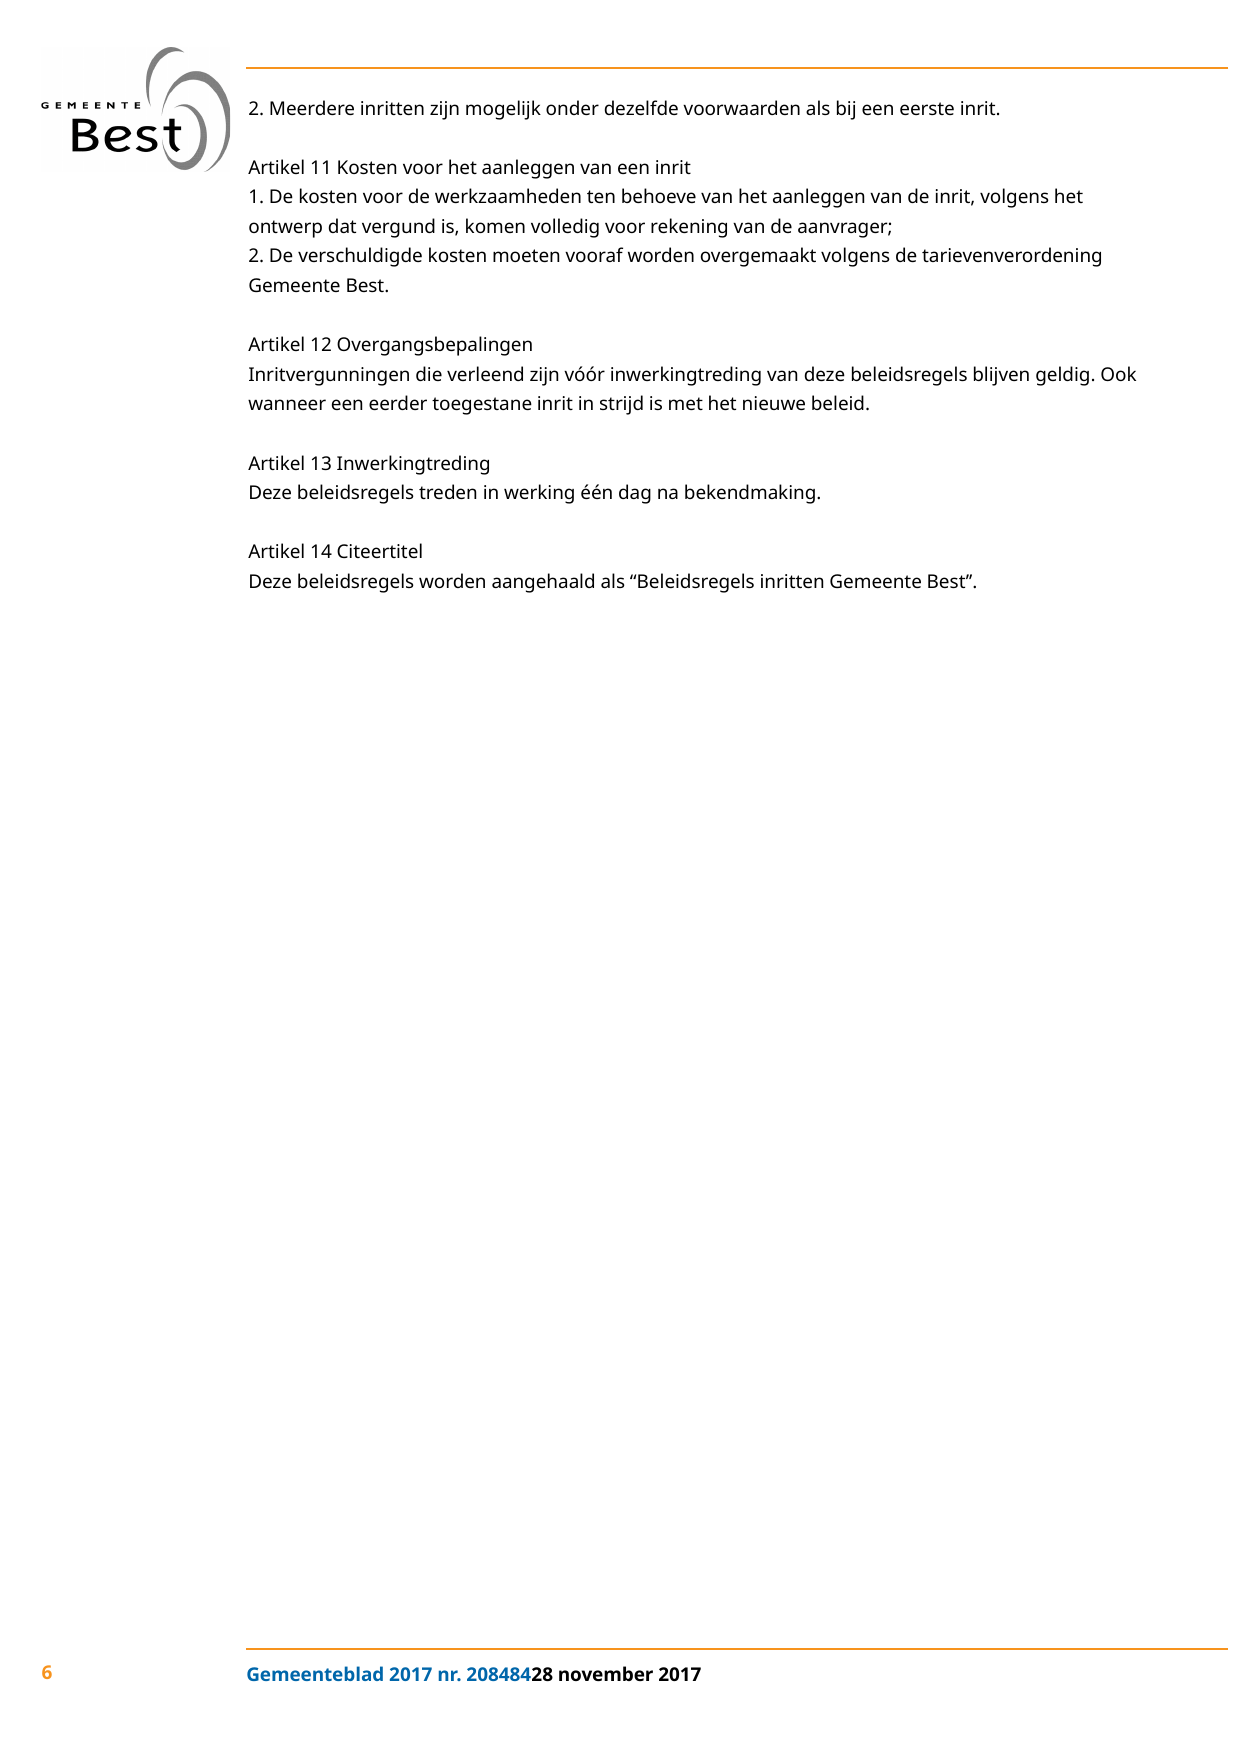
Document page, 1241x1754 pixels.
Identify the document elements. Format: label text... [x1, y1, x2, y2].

text 2. Meerdere inritten zijn mogelijk onder dezelfde voorwaarden als bij een eerste inrit. [248, 95, 1152, 121]
text Artikel 11 Kosten voor het aanleggen van een inrit [248, 154, 1152, 180]
text 1. De kosten voor de werkzaamheden ten behoeve van het aanleggen van de inrit, volgens het ontwerp dat vergund is, komen volledig voor rekening van de aanvrager; [248, 183, 1152, 239]
text Artikel 14 Citeertitel [248, 538, 1152, 564]
picture [41, 47, 231, 172]
text Deze beleidsregels treden in werking één dag na bekendmaking. [248, 479, 1152, 505]
text 2. De verschuldigde kosten moeten vooraf worden overgemaakt volgens de tarievenverordening Gemeente Best. [248, 243, 1152, 298]
text Artikel 13 Inwerkingtreding [248, 450, 1152, 476]
text Artikel 12 Overgangsbepalingen [248, 331, 1152, 357]
text Inritvergunningen die verleend zijn vóór inwerkingtreding van deze beleidsregels blijven geldig. Ook wanneer een eerder toegestane inrit in strijd is met het nieuwe beleid. [248, 361, 1152, 416]
text Deze beleidsregels worden aangehaald als “Beleidsregels inritten Gemeente Best’’. [248, 568, 1152, 594]
